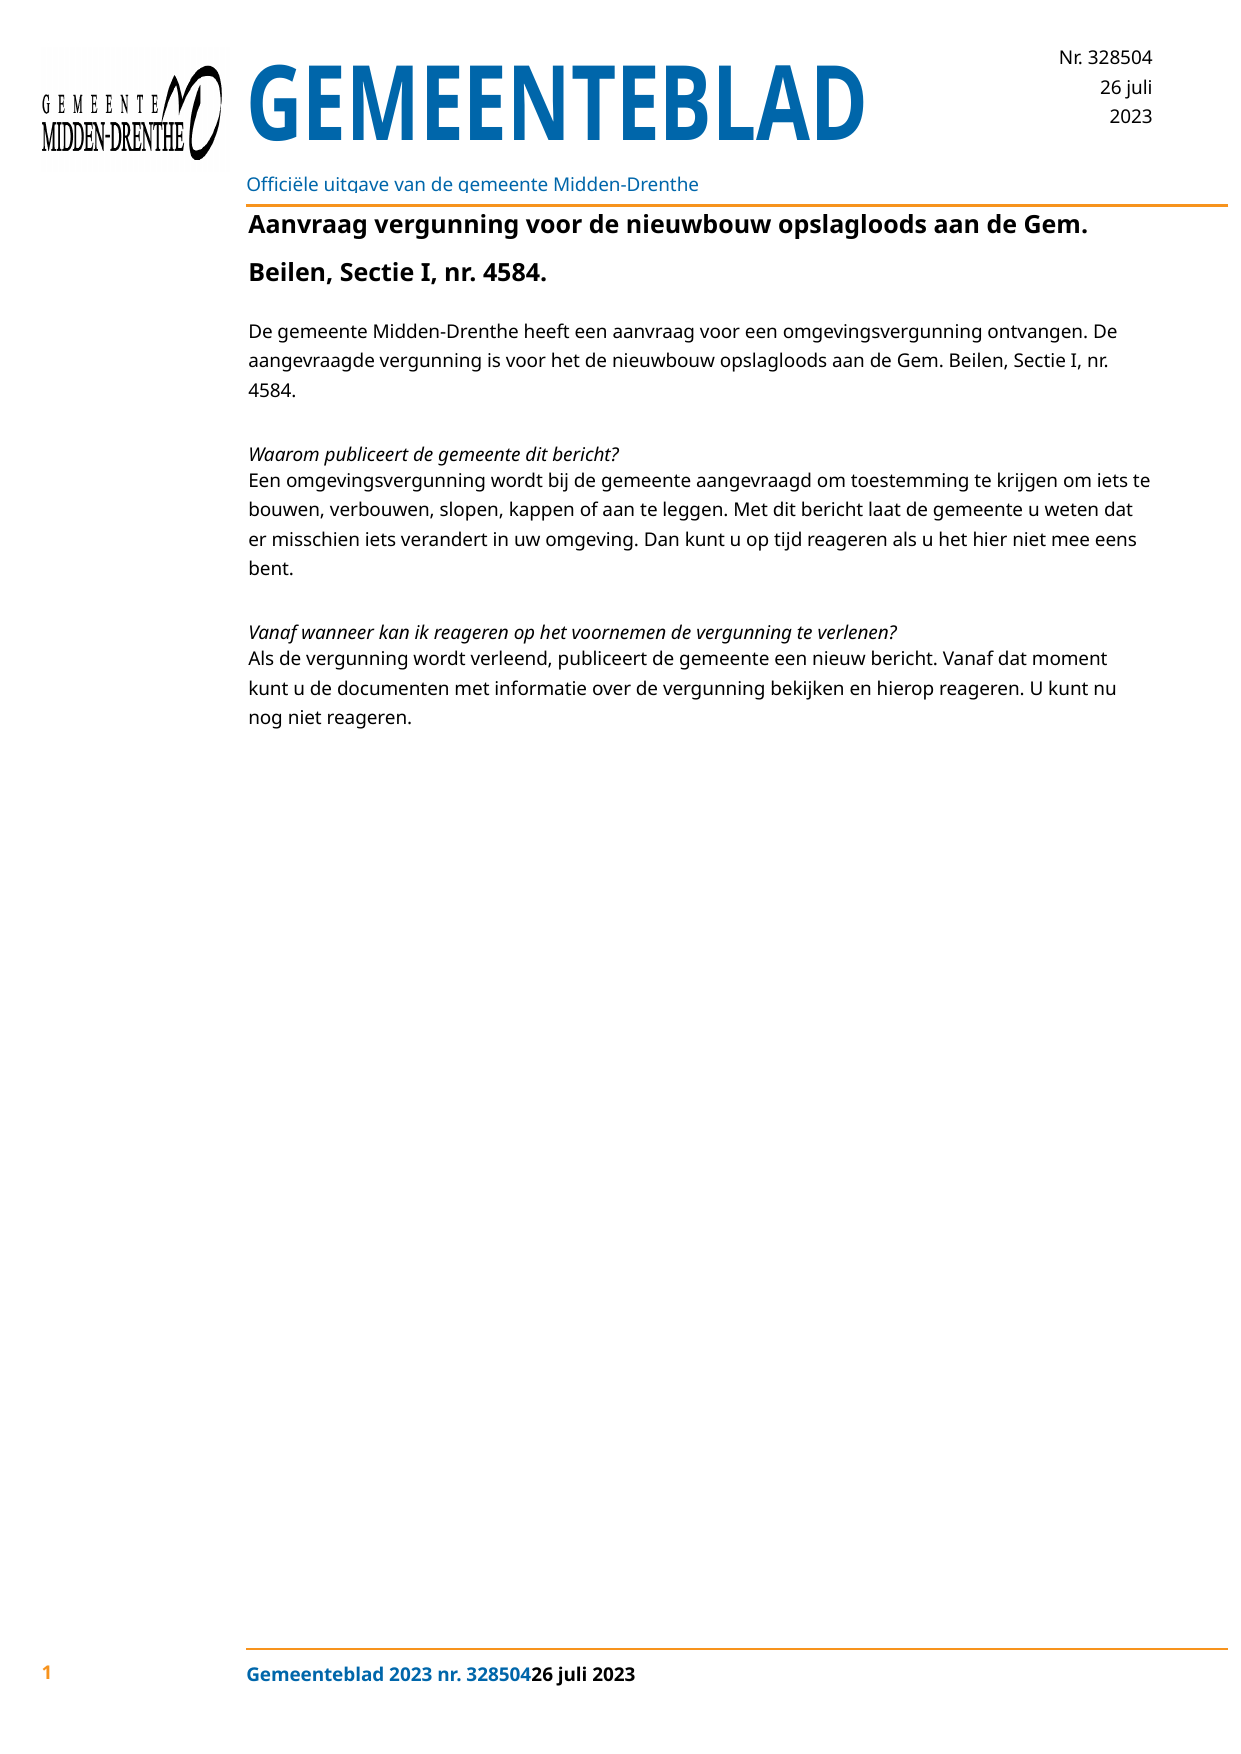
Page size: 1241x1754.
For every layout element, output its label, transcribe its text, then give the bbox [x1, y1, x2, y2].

picture [41, 47, 231, 172]
text Vanaf wanneer kan ik reageren op het voornemen de vergunning te verlenen? [248, 619, 1152, 645]
text Een omgevingsvergunning wordt bij de gemeente aangevraagd om toestemming te krijgen om iets te bouwen, verbouwen, slopen, kappen of aan te leggen. Met dit bericht laat de gemeente u weten dat er misschien iets verandert in uw omgeving. Dan kunt u op tijd reageren als u het hier niet mee eens bent. [248, 467, 1152, 581]
text Als de vergunning wordt verleend, publiceert de gemeente een nieuw bericht. Vanaf dat moment kunt u de documenten met informatie over de vergunning bekijken en hierop reageren. U kunt nu nog niet reageren. [248, 645, 1152, 730]
text De gemeente Midden-Drenthe heeft een aanvraag voor een omgevingsvergunning ontvangen. De aangevraagde vergunning is voor het de nieuwbouw opslagloods aan de Gem. Beilen, Sectie I, nr. 4584. [248, 318, 1152, 403]
text Waarom publiceert de gemeente dit bericht? [248, 441, 1152, 467]
text Aanvraag vergunning voor de nieuwbouw opslagloods aan de Gem. Beilen, Sectie I, nr. 4584. [248, 207, 1152, 288]
